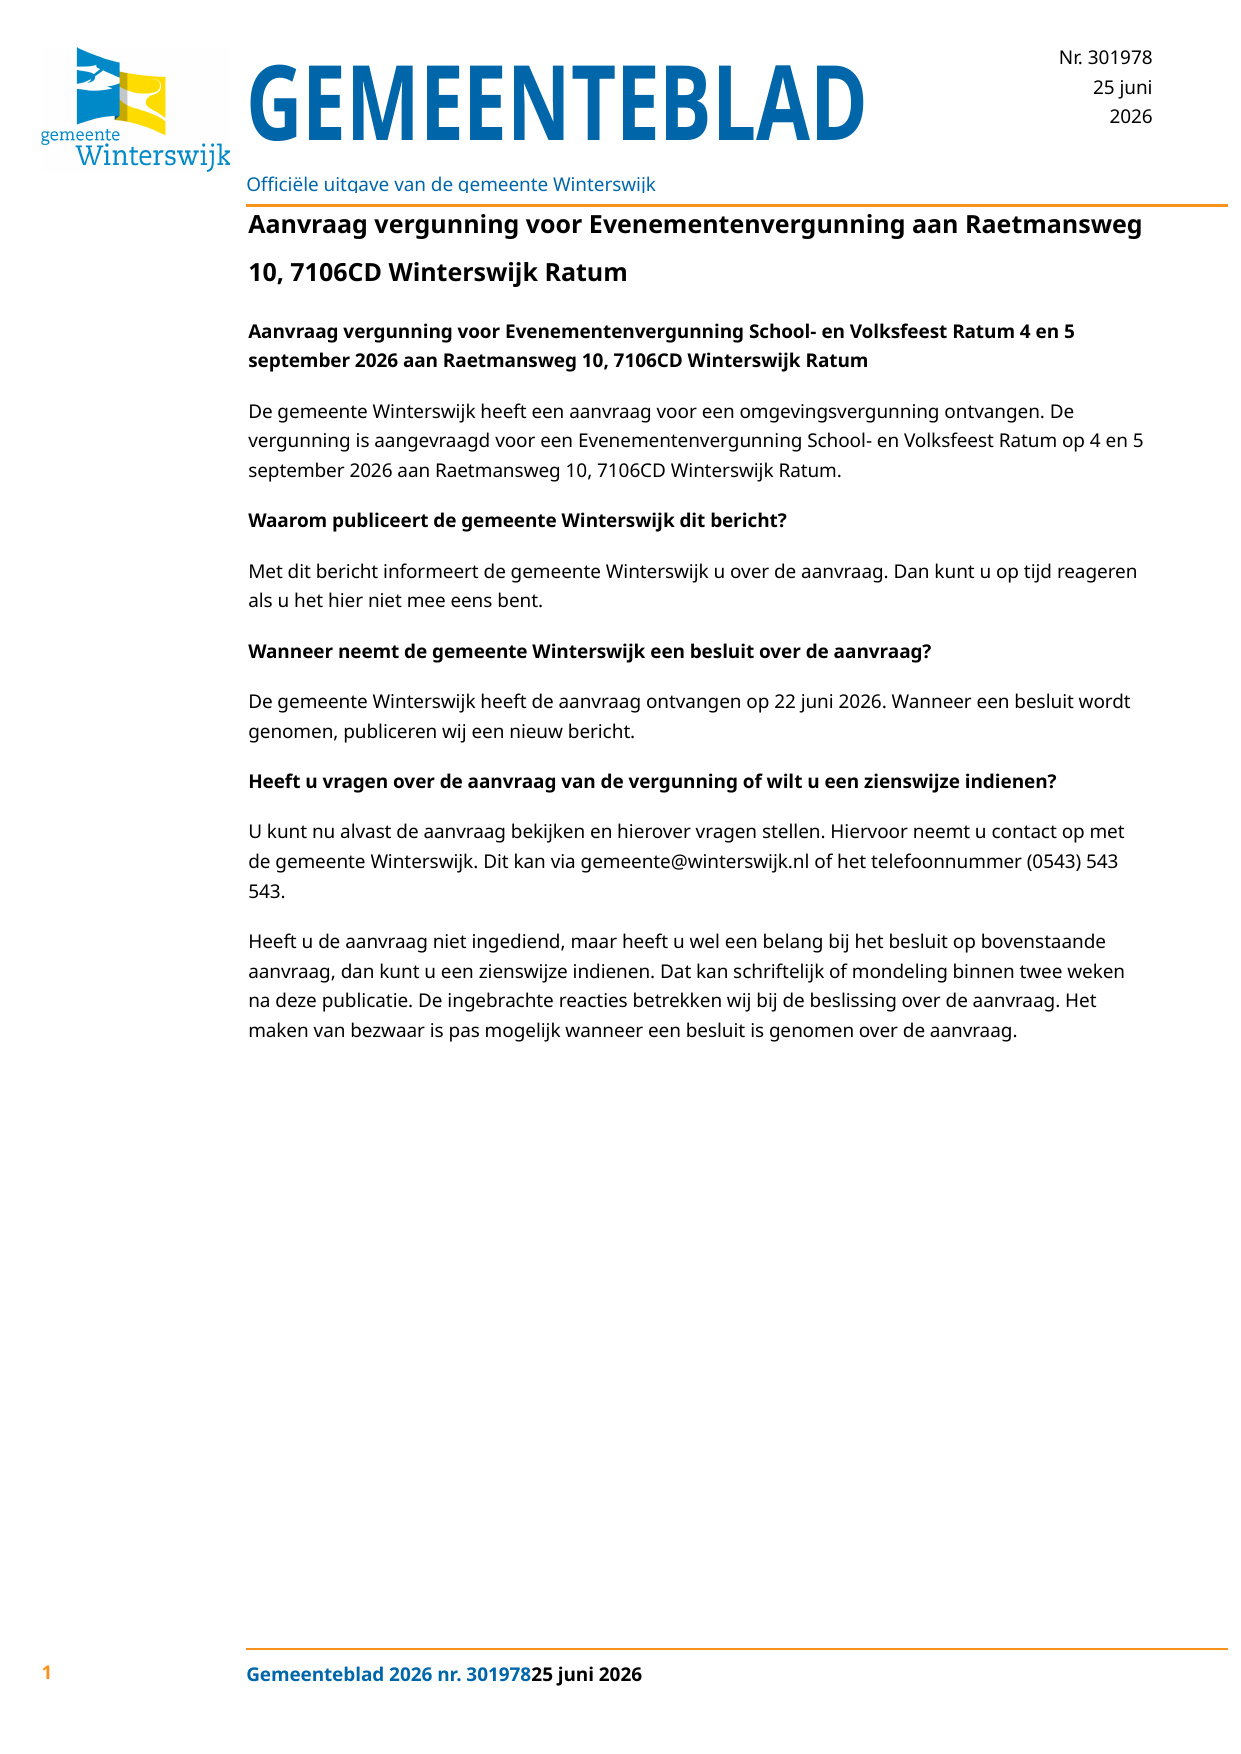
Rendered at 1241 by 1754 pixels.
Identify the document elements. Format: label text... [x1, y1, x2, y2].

text Heeft u de aanvraag niet ingediend, maar heeft u wel een belang bij het besluit op bovenstaande aanvraag, dan kunt u een zienswijze indienen. Dat kan schriftelijk of mondeling binnen twee weken na deze publicatie. De ingebrachte reacties betrekken wij bij de beslissing over de aanvraag. Het maken van bezwaar is pas mogelijk wanneer een besluit is genomen over de aanvraag. [248, 928, 1152, 1043]
picture [41, 47, 231, 172]
text Heeft u vragen over de aanvraag van de vergunning of wilt u een zienswijze indienen? [248, 768, 1152, 794]
text Aanvraag vergunning voor Evenementenvergunning aan Raetmansweg 10, 7106CD Winterswijk Ratum [248, 207, 1152, 288]
picture [225, 153, 231, 162]
text Wanneer neemt de gemeente Winterswijk een besluit over de aanvraag? [248, 638, 1152, 664]
text De gemeente Winterswijk heeft een aanvraag voor een omgevingsvergunning ontvangen. De vergunning is aangevraagd voor een Evenementenvergunning School- en Volksfeest Ratum op 4 en 5 september 2026 aan Raetmansweg 10, 7106CD Winterswijk Ratum. [248, 398, 1152, 483]
text Waarom publiceert de gemeente Winterswijk dit bericht? [248, 507, 1152, 533]
text Met dit bericht informeert de gemeente Winterswijk u over de aanvraag. Dan kunt u op tijd reageren als u het hier niet mee eens bent. [248, 558, 1152, 613]
text U kunt nu alvast de aanvraag bekijken en hierover vragen stellen. Hiervoor neemt u contact op met de gemeente Winterswijk. Dit kan via gemeente@winterswijk.nl of het telefoonnummer (0543) 543 543. [248, 819, 1152, 904]
text Aanvraag vergunning voor Evenementenvergunning School- en Volksfeest Ratum 4 en 5 september 2026 aan Raetmansweg 10, 7106CD Winterswijk Ratum [248, 318, 1152, 373]
text De gemeente Winterswijk heeft de aanvraag ontvangen op 22 juni 2026. Wanneer een besluit wordt genomen, publiceren wij een nieuw bericht. [248, 688, 1152, 744]
